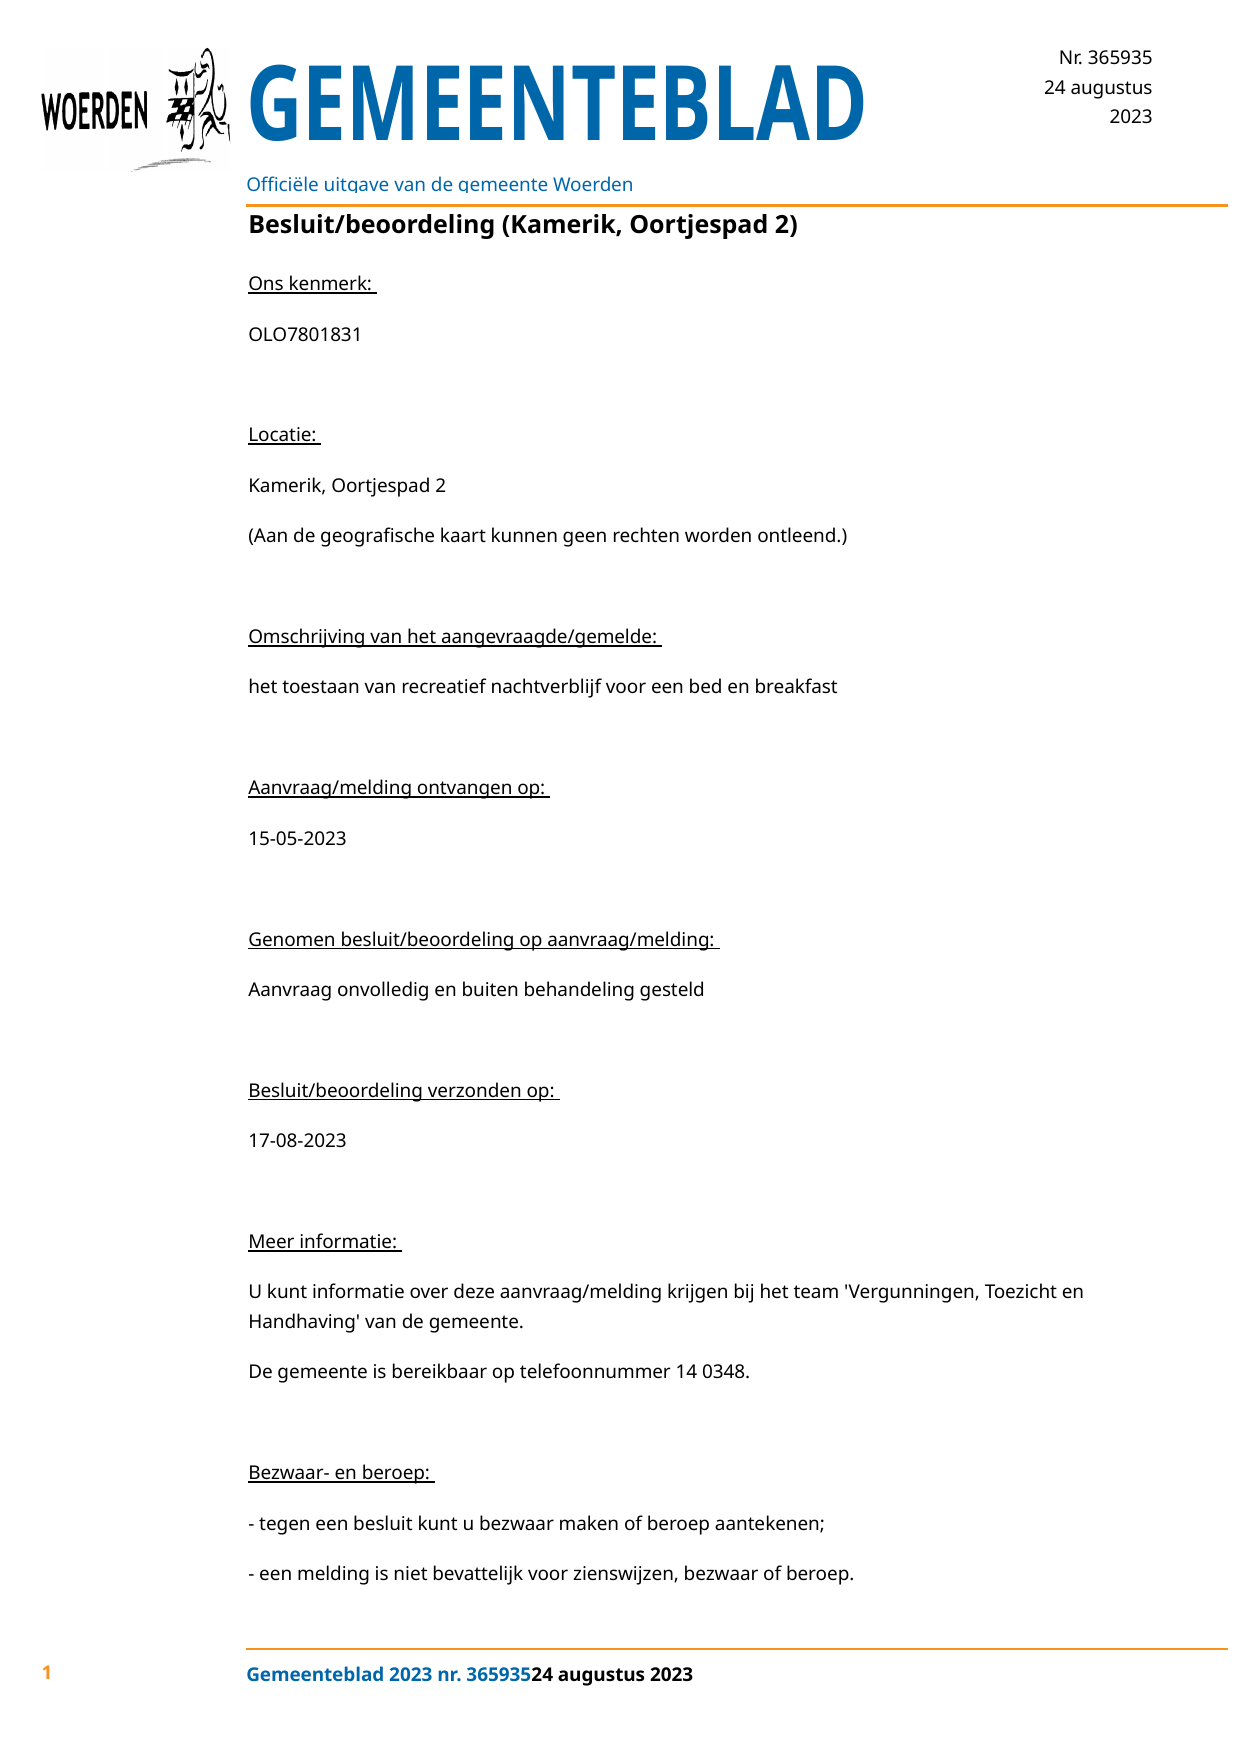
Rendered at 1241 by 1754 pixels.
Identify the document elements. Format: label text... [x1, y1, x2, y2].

text Ons kenmerk: [248, 270, 1152, 296]
text Omschrijving van het aangevraagde/gemelde: [248, 623, 1152, 649]
text Genomen besluit/beoordeling op aanvraag/melding: [248, 926, 1152, 951]
text Aanvraag onvolledig en buiten behandeling gesteld [248, 976, 1152, 1002]
text Aanvraag/melding ontvangen op: [248, 774, 1152, 800]
text - tegen een besluit kunt u bezwaar maken of beroep aantekenen; [248, 1510, 1152, 1536]
text 17-08-2023 [248, 1127, 1152, 1153]
text Meer informatie: [248, 1228, 1152, 1254]
text Besluit/beoordeling verzonden op: [248, 1077, 1152, 1103]
text (Aan de geografische kaart kunnen geen rechten worden ontleend.) [248, 522, 1152, 548]
text Kamerik, Oortjespad 2 [248, 472, 1152, 498]
text het toestaan van recreatief nachtverblijf voor een bed en breakfast [248, 674, 1152, 699]
picture [41, 47, 231, 172]
text De gemeente is bereikbaar op telefoonnummer 14 0348. [248, 1359, 1152, 1384]
text - een melding is niet bevattelijk voor zienswijzen, bezwaar of beroep. [248, 1560, 1152, 1586]
text Besluit/beoordeling (Kamerik, Oortjespad 2) [248, 207, 1152, 241]
text Locatie: [248, 422, 1152, 447]
text U kunt informatie over deze aanvraag/melding krijgen bij het team 'Vergunningen, Toezicht en Handhaving' van de gemeente. [248, 1279, 1152, 1334]
text OLO7801831 [248, 321, 1152, 346]
text Bezwaar- en beroep: [248, 1459, 1152, 1485]
text 15-05-2023 [248, 825, 1152, 851]
